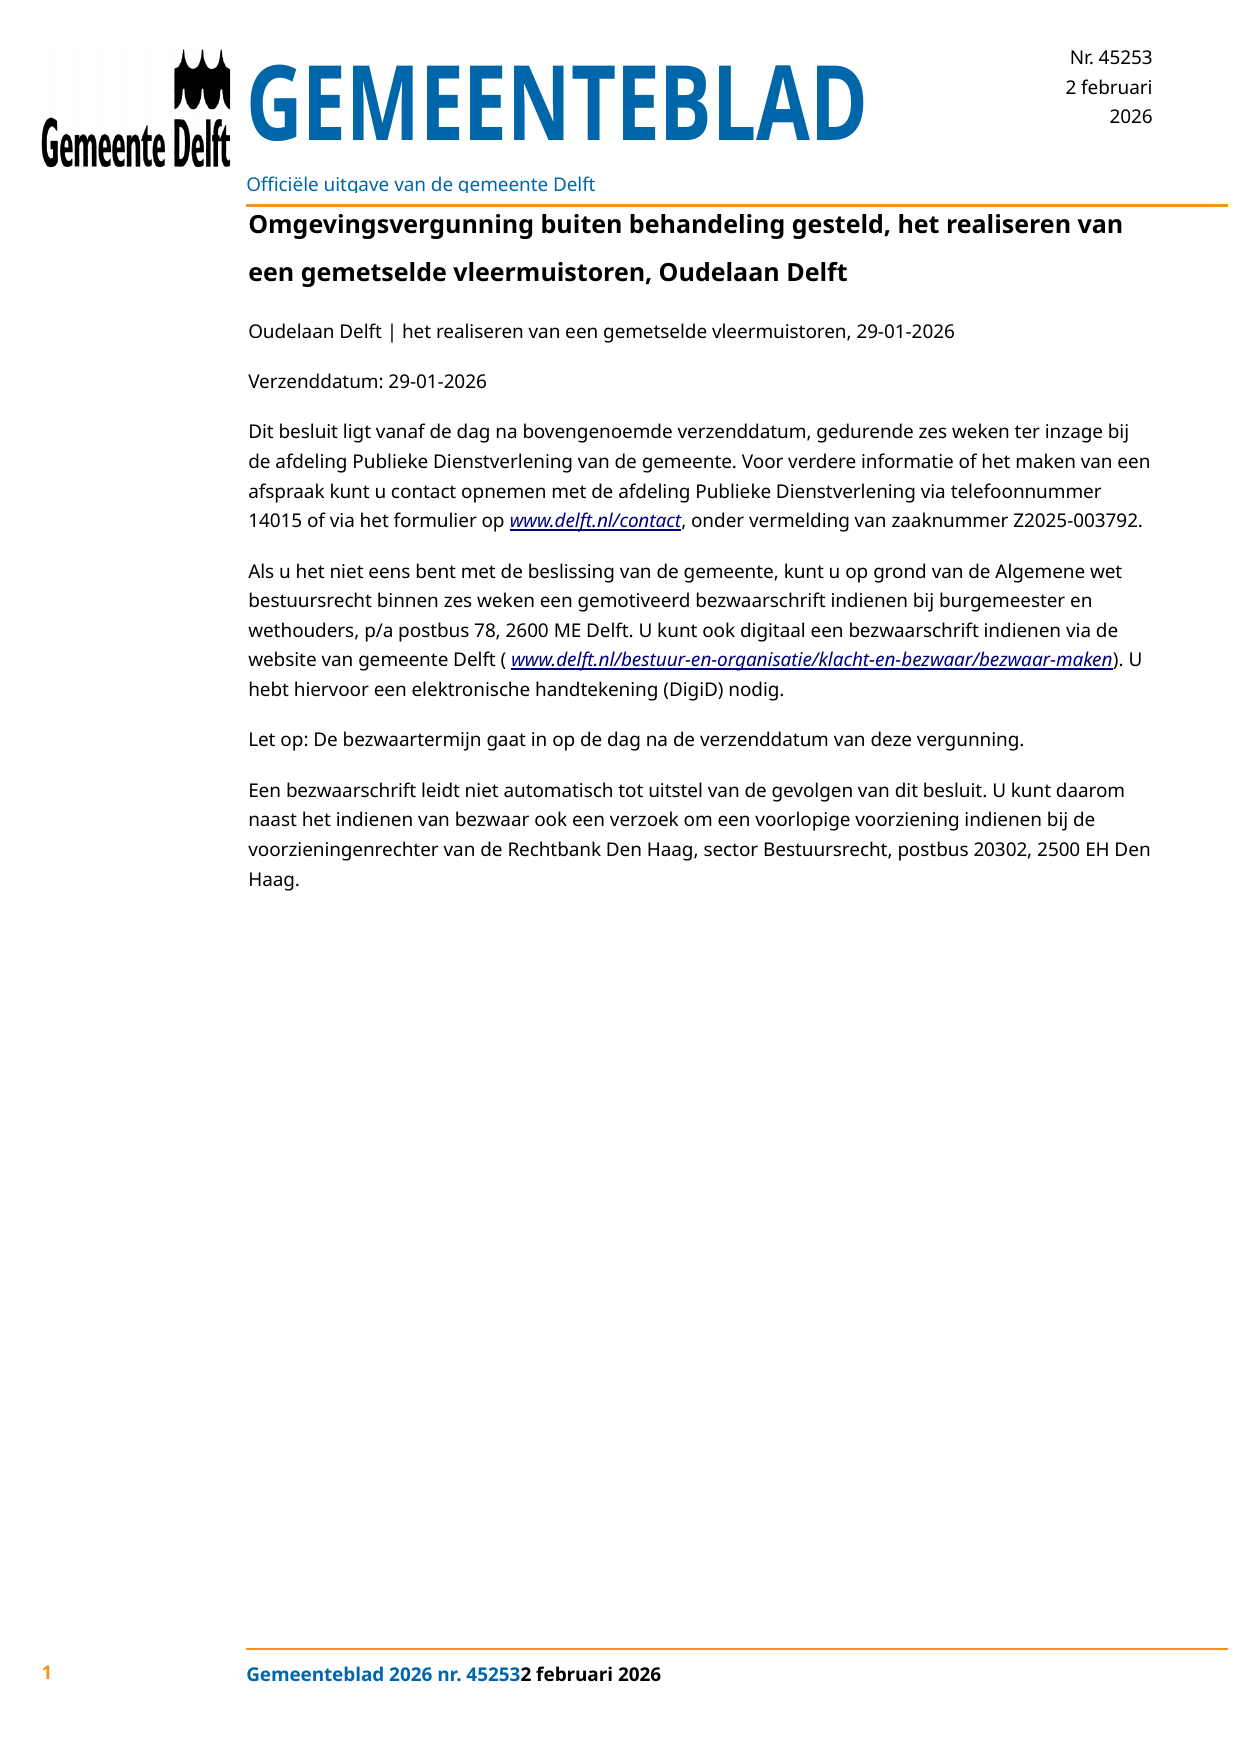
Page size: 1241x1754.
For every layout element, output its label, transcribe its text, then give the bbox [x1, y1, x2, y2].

picture [41, 47, 231, 172]
text Let op: De bezwaartermijn gaat in op de dag na de verzenddatum van deze vergunning. [248, 727, 1152, 752]
text Omgevingsvergunning buiten behandeling gesteld, het realiseren van een gemetselde vleermuistoren, Oudelaan Delft [248, 207, 1152, 288]
text Dit besluit ligt vanaf de dag na bovengenoemde verzenddatum, gedurende zes weken ter inzage bij de afdeling Publieke Dienstverlening van de gemeente. Voor verdere informatie of het maken van een afspraak kunt u contact opnemen met de afdeling Publieke Dienstverlening via telefoonnummer 14015 of via het formulier op www.delft.nl/contact, onder vermelding van zaaknummer Z2025-003792. [248, 419, 1152, 533]
text Als u het niet eens bent met de beslissing van de gemeente, kunt u op grond van de Algemene wet bestuursrecht binnen zes weken een gemotiveerd bezwaarschrift indienen bij burgemeester en wethouders, p/a postbus 78, 2600 ME Delft. U kunt ook digitaal een bezwaarschrift indienen via de website van gemeente Delft ( www.delft.nl/bestuur-en-organisatie/klacht-en-bezwaar/bezwaar-maken). U hebt hiervoor een elektronische handtekening (DigiD) nodig. [248, 558, 1152, 702]
text Oudelaan Delft | het realiseren van een gemetselde vleermuistoren, 29-01-2026 [248, 318, 1152, 344]
text Een bezwaarschrift leidt niet automatisch tot uitstel van de gevolgen van dit besluit. U kunt daarom naast het indienen van bezwaar ook een verzoek om een voorlopige voorziening indienen bij de voorzieningenrechter van de Rechtbank Den Haag, sector Bestuursrecht, postbus 20302, 2500 EH Den Haag. [248, 777, 1152, 892]
text Verzenddatum: 29-01-2026 [248, 368, 1152, 394]
